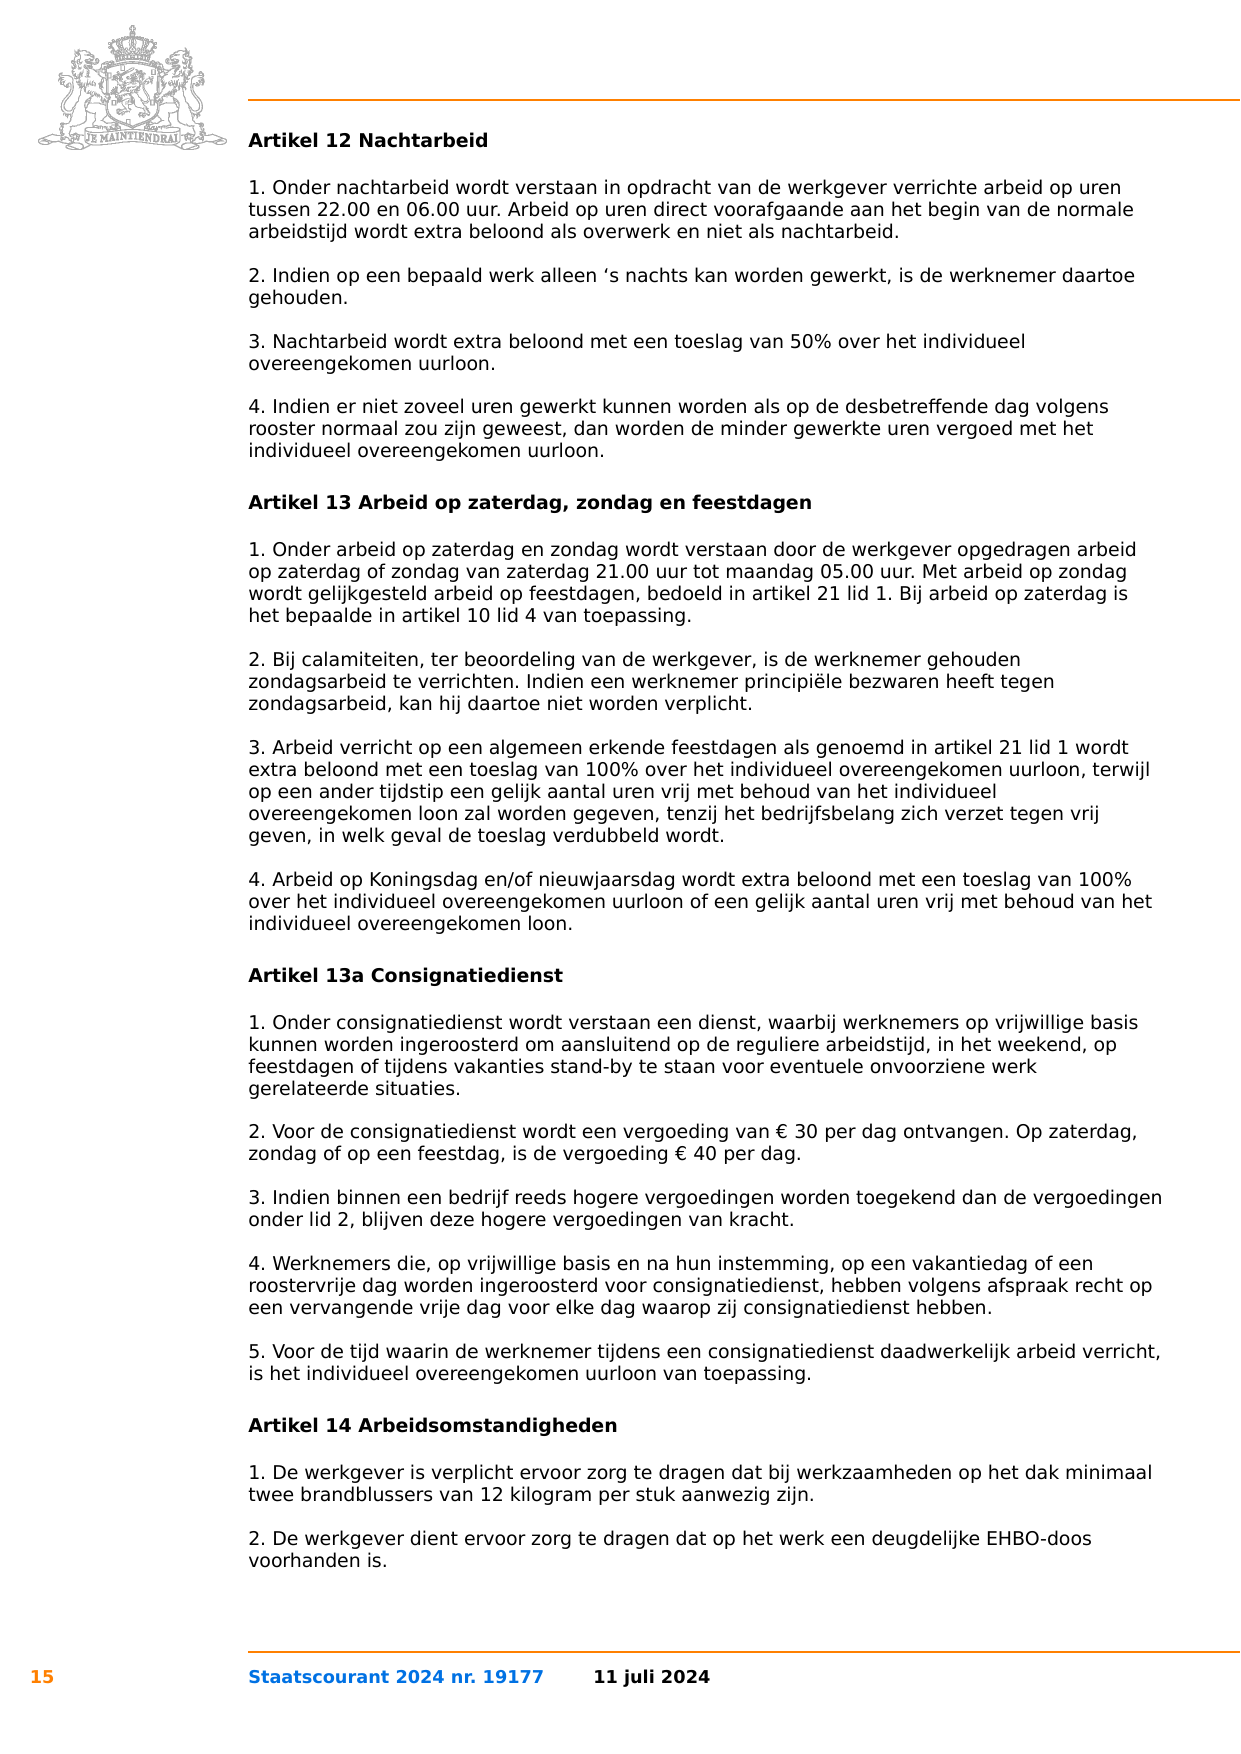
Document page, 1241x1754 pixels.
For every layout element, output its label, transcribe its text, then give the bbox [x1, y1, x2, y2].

text 4. Werknemers die, op vrijwillige basis en na hun instemming, op een vakantiedag of een roostervrije dag worden ingeroosterd voor consignatiedienst, hebben volgens afspraak recht op een vervangende vrije dag voor elke dag waarop zij consignatiedienst hebben. [248, 1253, 1163, 1319]
text 3. Nachtarbeid wordt extra beloond met een toeslag van 50% over het individueel overeengekomen uurloon. [248, 331, 1163, 374]
text 2. Voor de consignatiedienst wordt een vergoeding van € 30 per dag ontvangen. Op zaterdag, zondag of op een feestdag, is de vergoeding € 40 per dag. [248, 1121, 1163, 1165]
subtitle Artikel 14 Arbeidsomstandigheden [248, 1415, 1163, 1437]
text 5. Voor de tijd waarin de werknemer tijdens een consignatiedienst daadwerkelijk arbeid verricht, is het individueel overeengekomen uurloon van toepassing. [248, 1341, 1163, 1385]
text 2. Indien op een bepaald werk alleen ‘s nachts kan worden gewerkt, is de werknemer daartoe gehouden. [248, 265, 1163, 309]
subtitle Artikel 12 Nachtarbeid [248, 130, 1163, 152]
text 4. Arbeid op Koningsdag en/of nieuwjaarsdag wordt extra beloond met een toeslag van 100% over het individueel overeengekomen uurloon of een gelijk aantal uren vrij met behoud van het individueel overeengekomen loon. [248, 869, 1163, 934]
text 3. Indien binnen een bedrijf reeds hogere vergoedingen worden toegekend dan de vergoedingen onder lid 2, blijven deze hogere vergoedingen van kracht. [248, 1187, 1163, 1231]
picture [38, 25, 227, 150]
text 2. Bij calamiteiten, ter beoordeling van de werkgever, is de werknemer gehouden zondagsarbeid te verrichten. Indien een werknemer principiële bezwaren heeft tegen zondagsarbeid, kan hij daartoe niet worden verplicht. [248, 649, 1163, 715]
subtitle Artikel 13 Arbeid op zaterdag, zondag en feestdagen [248, 492, 1163, 514]
text 3. Arbeid verricht op een algemeen erkende feestdagen als genoemd in artikel 21 lid 1 wordt extra beloond met een toeslag van 100% over het individueel overeengekomen uurloon, terwijl op een ander tijdstip een gelijk aantal uren vrij met behoud van het individueel overeengekomen loon zal worden gegeven, tenzij het bedrijfsbelang zich verzet tegen vrij geven, in welk geval de toeslag verdubbeld wordt. [248, 737, 1163, 847]
subtitle Artikel 13a Consignatiedienst [248, 964, 1163, 987]
text 1. Onder arbeid op zaterdag en zondag wordt verstaan door de werkgever opgedragen arbeid op zaterdag of zondag van zaterdag 21.00 uur tot maandag 05.00 uur. Met arbeid op zondag wordt gelijkgesteld arbeid op feestdagen, bedoeld in artikel 21 lid 1. Bij arbeid op zaterdag is het bepaalde in artikel 10 lid 4 van toepassing. [248, 539, 1163, 627]
text 1. Onder consignatiedienst wordt verstaan een dienst, waarbij werknemers op vrijwillige basis kunnen worden ingeroosterd om aansluitend op de reguliere arbeidstijd, in het weekend, op feestdagen of tijdens vakanties stand-by te staan voor eventuele onvoorziene werk gerelateerde situaties. [248, 1012, 1163, 1099]
text 4. Indien er niet zoveel uren gewerkt kunnen worden als op de desbetreffende dag volgens rooster normaal zou zijn geweest, dan worden de minder gewerkte uren vergoed met het individueel overeengekomen uurloon. [248, 396, 1163, 462]
text 2. De werkgever dient ervoor zorg te dragen dat op het werk een deugdelijke EHBO‑doos voorhanden is. [248, 1528, 1163, 1572]
text 1. Onder nachtarbeid wordt verstaan in opdracht van de werkgever verrichte arbeid op uren tussen 22.00 en 06.00 uur. Arbeid op uren direct voorafgaande aan het begin van de normale arbeidstijd wordt extra beloond als overwerk en niet als nachtarbeid. [248, 177, 1163, 243]
text 1. De werkgever is verplicht ervoor zorg te dragen dat bij werkzaamheden op het dak minimaal twee brandblussers van 12 kilogram per stuk aanwezig zijn. [248, 1462, 1163, 1506]
